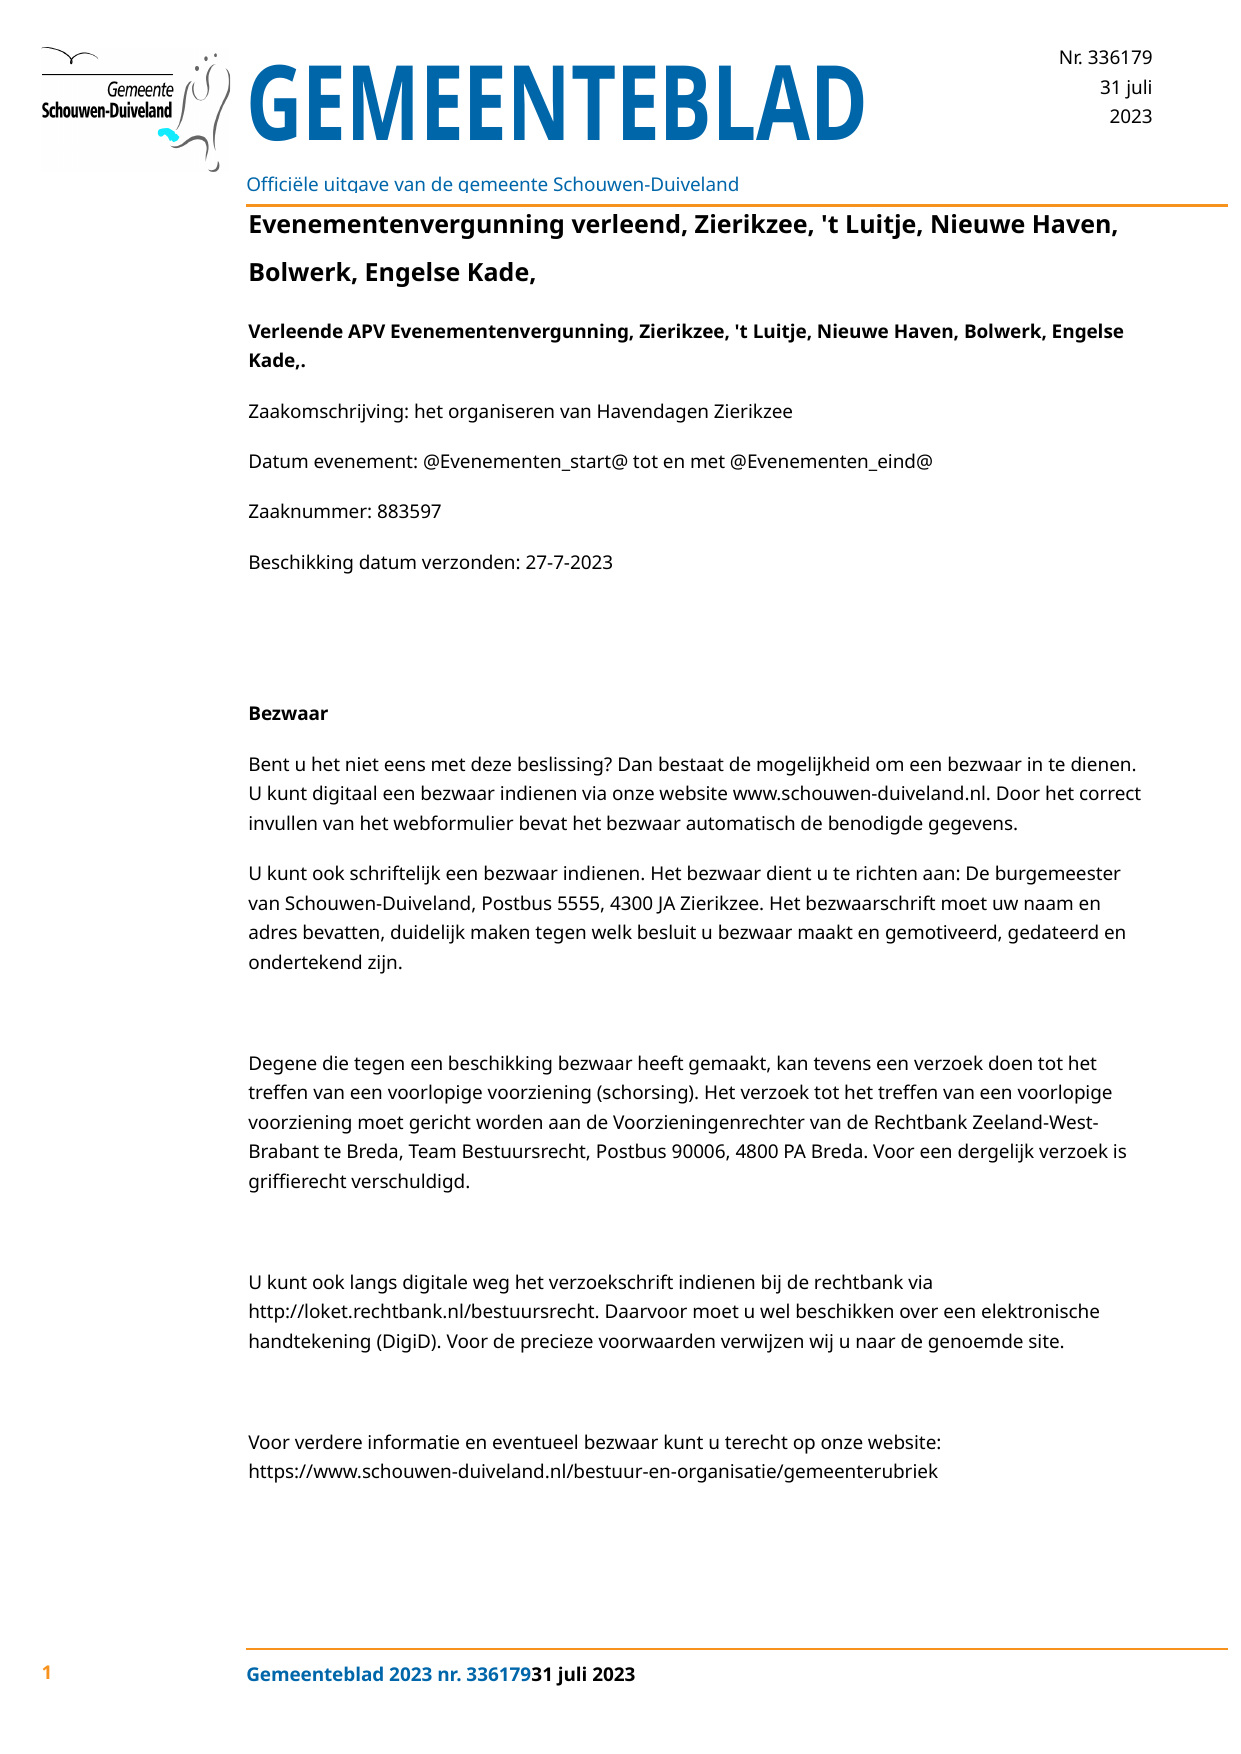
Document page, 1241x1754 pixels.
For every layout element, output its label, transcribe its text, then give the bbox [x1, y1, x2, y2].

text Bent u het niet eens met deze beslissing? Dan bestaat de mogelijkheid om een bezwaar in te dienen. U kunt digitaal een bezwaar indienen via onze website www.schouwen-duiveland.nl. Door het correct invullen van het webformulier bevat het bezwaar automatisch de benodigde gegevens. [248, 751, 1152, 836]
text Voor verdere informatie en eventueel bezwaar kunt u terecht op onze website: https://www.schouwen-duiveland.nl/bestuur-en-organisatie/gemeenterubriek [248, 1429, 1152, 1484]
text Bezwaar [248, 700, 1152, 726]
text Datum evenement: @Evenementen_start@ tot en met @Evenementen_eind@ [248, 448, 1152, 474]
text Verleende APV Evenementenvergunning, Zierikzee, 't Luitje, Nieuwe Haven, Bolwerk, Engelse Kade,. [248, 318, 1152, 373]
text Zaaknummer: 883597 [248, 499, 1152, 524]
picture [41, 47, 231, 172]
text Evenementenvergunning verleend, Zierikzee, 't Luitje, Nieuwe Haven, Bolwerk, Engelse Kade, [248, 207, 1152, 288]
text U kunt ook schriftelijk een bezwaar indienen. Het bezwaar dient u te richten aan: De burgemeester van Schouwen-Duiveland, Postbus 5555, 4300 JA Zierikzee. Het bezwaarschrift moet uw naam en adres bevatten, duidelijk maken tegen welk besluit u bezwaar maakt en gemotiveerd, gedateerd en ondertekend zijn. [248, 860, 1152, 975]
text Zaakomschrijving: het organiseren van Havendagen Zierikzee [248, 398, 1152, 424]
text Beschikking datum verzonden: 27-7-2023 [248, 549, 1152, 575]
text Degene die tegen een beschikking bezwaar heeft gemaakt, kan tevens een verzoek doen tot het treffen van een voorlopige voorziening (schorsing). Het verzoek tot het treffen van een voorlopige voorziening moet gericht worden aan de Voorzieningenrechter van de Rechtbank Zeeland-West-Brabant te Breda, Team Bestuursrecht, Postbus 90006, 4800 PA Breda. Voor een dergelijk verzoek is griffierecht verschuldigd. [248, 1050, 1152, 1194]
text U kunt ook langs digitale weg het verzoekschrift indienen bij de rechtbank via http://loket.rechtbank.nl/bestuursrecht. Daarvoor moet u wel beschikken over een elektronische handtekening (DigiD). Voor de precieze voorwaarden verwijzen wij u naar de genoemde site. [248, 1269, 1152, 1354]
